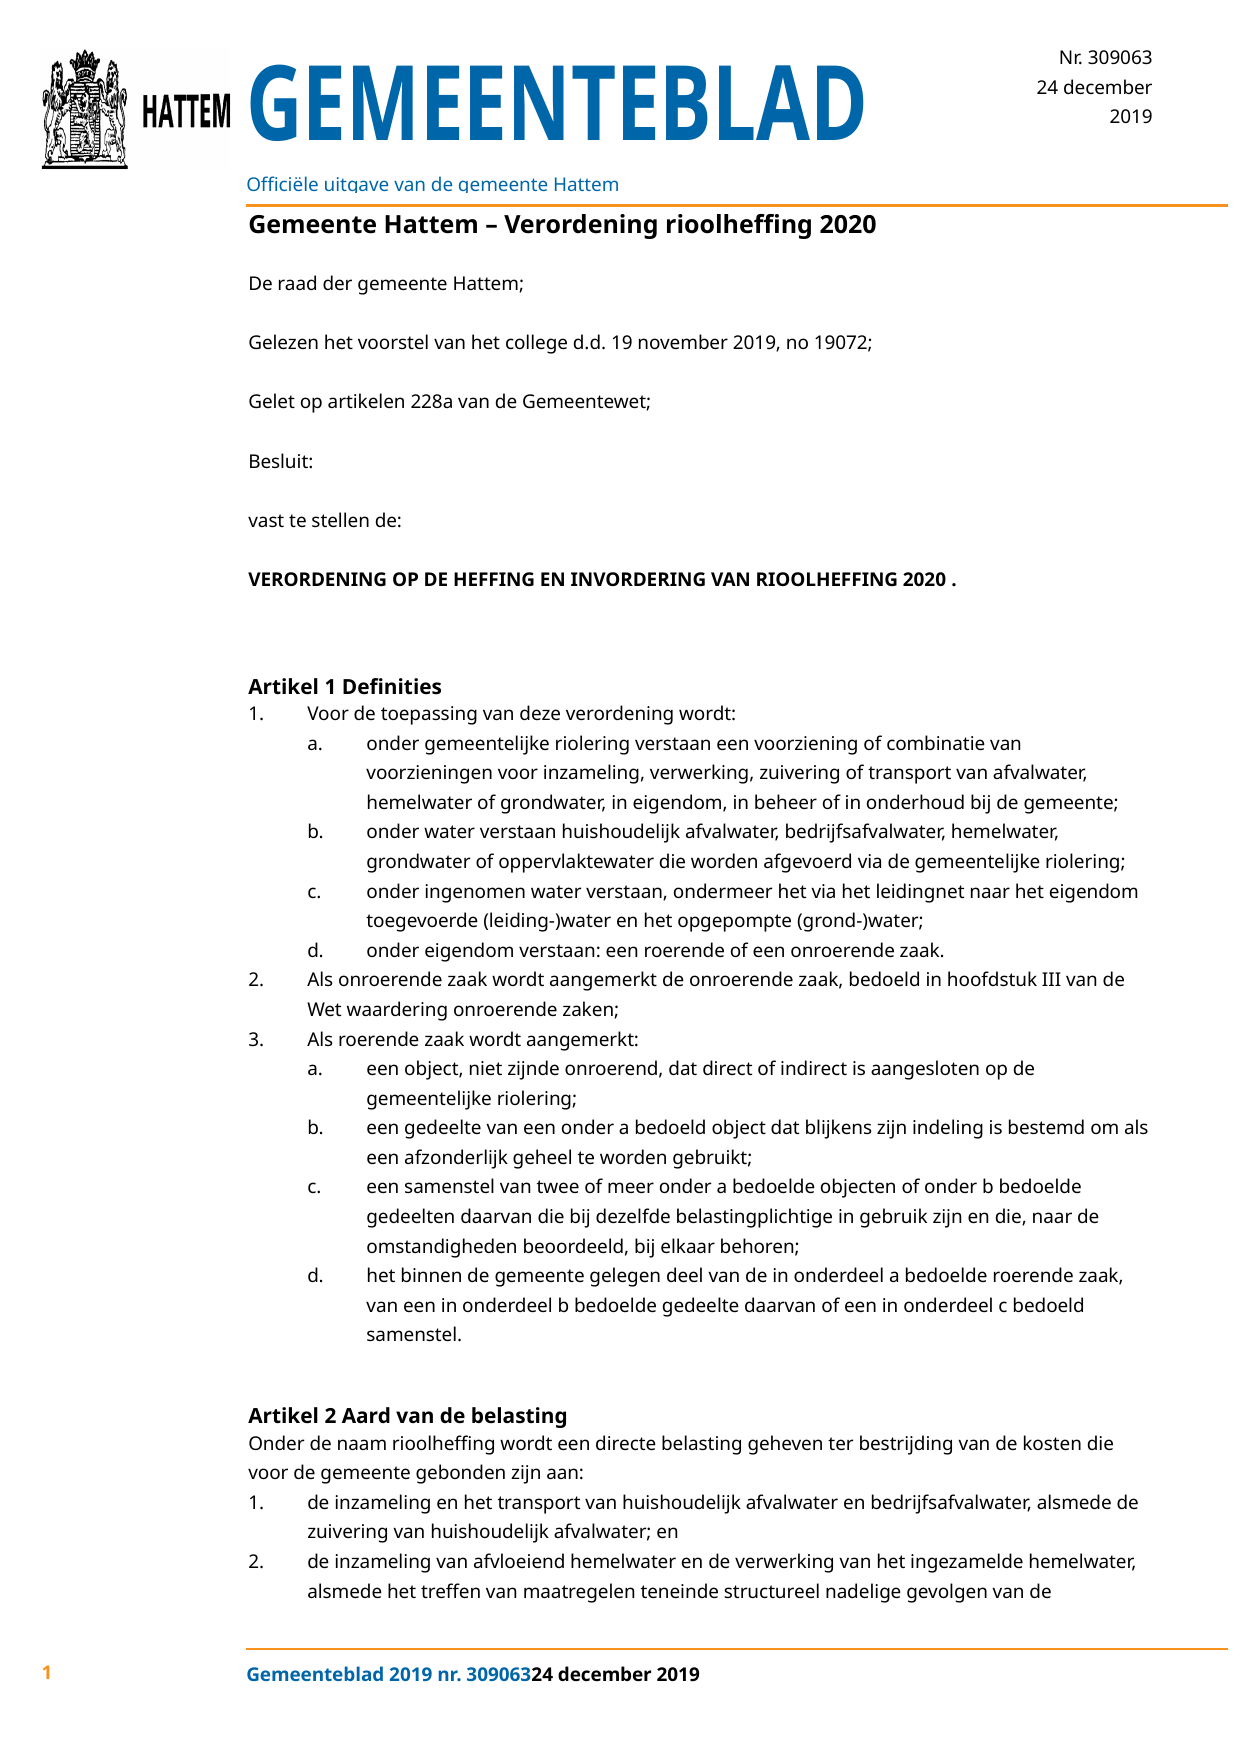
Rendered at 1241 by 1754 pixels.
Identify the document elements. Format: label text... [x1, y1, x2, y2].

list onder water verstaan huishoudelijk afvalwater, bedrijfsafvalwater, hemelwater, grondwater of oppervlaktewater die worden afgevoerd via de gemeentelijke riolering; [307, 819, 1152, 874]
list de inzameling van afvloeiend hemelwater en de verwerking van het ingezamelde hemelwater, alsmede het treffen van maatregelen teneinde structureel nadelige gevolgen van de [248, 1548, 1152, 1604]
list Voor de toepassing van deze verordening wordt: [248, 700, 1152, 726]
text De raad der gemeente Hattem; [248, 270, 1152, 296]
text Onder de naam rioolheffing wordt een directe belasting geheven ter bestrijding van de kosten die voor de gemeente gebonden zijn aan: [248, 1430, 1152, 1485]
picture [41, 47, 231, 172]
text vast te stellen de: [248, 507, 1152, 533]
text Gemeente Hattem – Verordening rioolheffing 2020 [248, 207, 1152, 241]
list een object, niet zijnde onroerend, dat direct of indirect is aangesloten op de gemeentelijke riolering; [307, 1055, 1152, 1111]
list het binnen de gemeente gelegen deel van de in onderdeel a bedoelde roerende zaak, van een in onderdeel b bedoelde gedeelte daarvan of een in onderdeel c bedoeld samenstel. [307, 1262, 1152, 1347]
list onder gemeentelijke riolering verstaan een voorziening of combinatie van voorzieningen voor inzameling, verwerking, zuivering of transport van afvalwater, hemelwater of grondwater, in eigendom, in beheer of in onderhoud bij de gemeente; [307, 730, 1152, 815]
text Artikel 1 Definities [248, 672, 1152, 700]
text Artikel 2 Aard van de belasting [248, 1402, 1152, 1430]
list de inzameling en het transport van huishoudelijk afvalwater en bedrijfsafvalwater, alsmede de zuivering van huishoudelijk afvalwater; en [248, 1489, 1152, 1544]
list Als onroerende zaak wordt aangemerkt de onroerende zaak, bedoeld in hoofdstuk III van de Wet waardering onroerende zaken; [248, 967, 1152, 1022]
list een samenstel van twee of meer onder a bedoelde objecten of onder b bedoelde gedeelten daarvan die bij dezelfde belastingplichtige in gebruik zijn en die, naar de omstandigheden beoordeeld, bij elkaar behoren; [307, 1174, 1152, 1258]
text VERORDENING OP DE HEFFING EN INVORDERING VAN RIOOLHEFFING 2020 . [248, 566, 1152, 592]
list een gedeelte van een onder a bedoeld object dat blijkens zijn indeling is bestemd om als een afzonderlijk geheel te worden gebruikt; [307, 1114, 1152, 1170]
text Besluit: [248, 448, 1152, 473]
list onder ingenomen water verstaan, ondermeer het via het leidingnet naar het eigendom toegevoerde (leiding-)water en het opgepompte (grond-)water; [307, 878, 1152, 933]
list onder eigendom verstaan: een roerende of een onroerende zaak. [307, 937, 1152, 963]
text Gelezen het voorstel van het college d.d. 19 november 2019, no 19072; [248, 329, 1152, 355]
list Als roerende zaak wordt aangemerkt: [248, 1026, 1152, 1051]
text Gelet op artikelen 228a van de Gemeentewet; [248, 389, 1152, 414]
